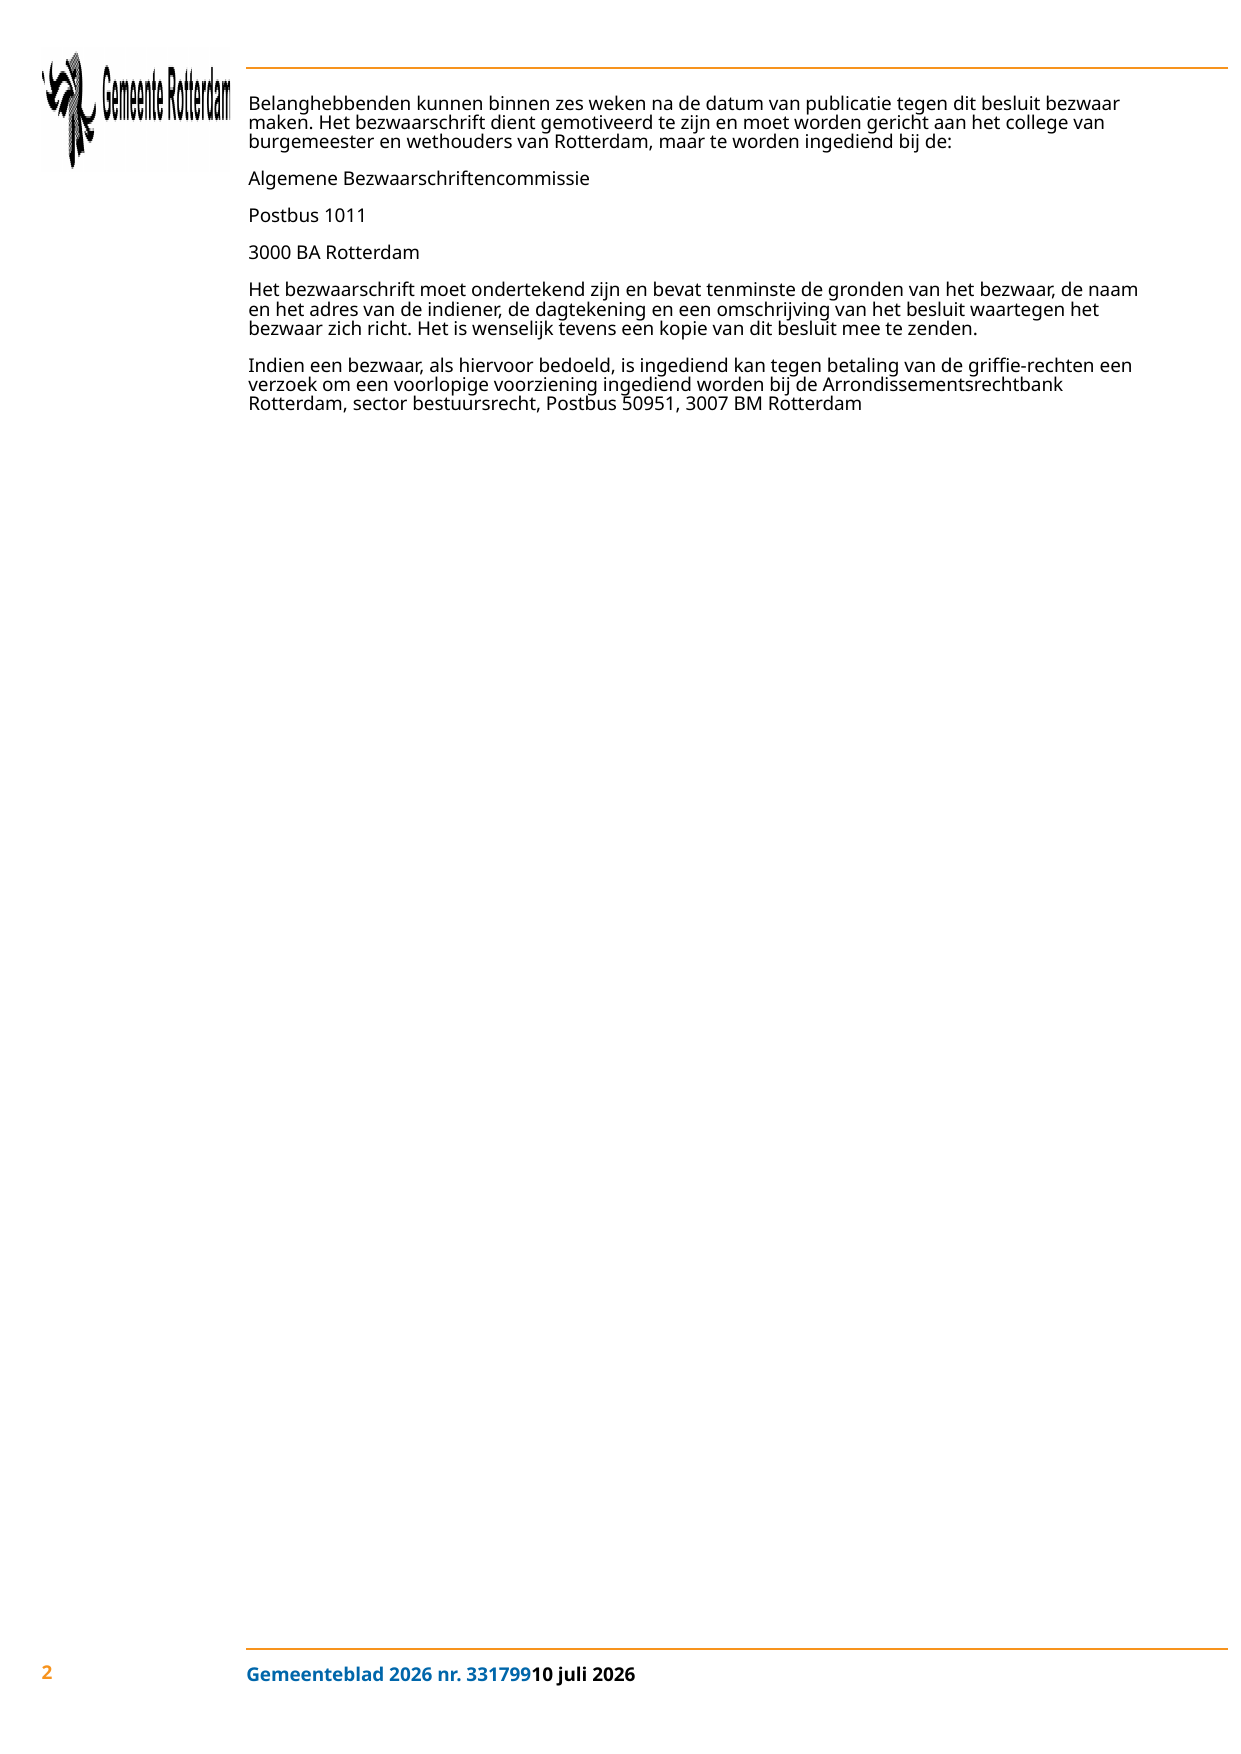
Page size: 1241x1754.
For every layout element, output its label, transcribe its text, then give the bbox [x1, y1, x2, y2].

text Algemene Bezwaarschriftencommissie [248, 170, 1152, 190]
picture [41, 47, 231, 172]
text Het bezwaarschrift moet ondertekend zijn en bevat tenminste de gronden van het bezwaar, de naam en het adres van de indiener, de dagtekening en een omschrijving van het besluit waartegen het bezwaar zich richt. Het is wenselijk tevens een kopie van dit besluit mee te zenden. [248, 281, 1152, 339]
text Postbus 1011 [248, 207, 1152, 227]
text 3000 BA Rotterdam [248, 244, 1152, 264]
text Belanghebbenden kunnen binnen zes weken na de datum van publicatie tegen dit besluit bezwaar maken. Het bezwaarschrift dient gemotiveerd te zijn en moet worden gericht aan het college van burgemeester en wethouders van Rotterdam, maar te worden ingediend bij de: [248, 95, 1152, 153]
text Indien een bezwaar, als hiervoor bedoeld, is ingediend kan tegen betaling van de griffie-rechten een verzoek om een voorlopige voorziening ingediend worden bij de Arrondissementsrechtbank Rotterdam, sector bestuursrecht, Postbus 50951, 3007 BM Rotterdam [248, 357, 1152, 415]
